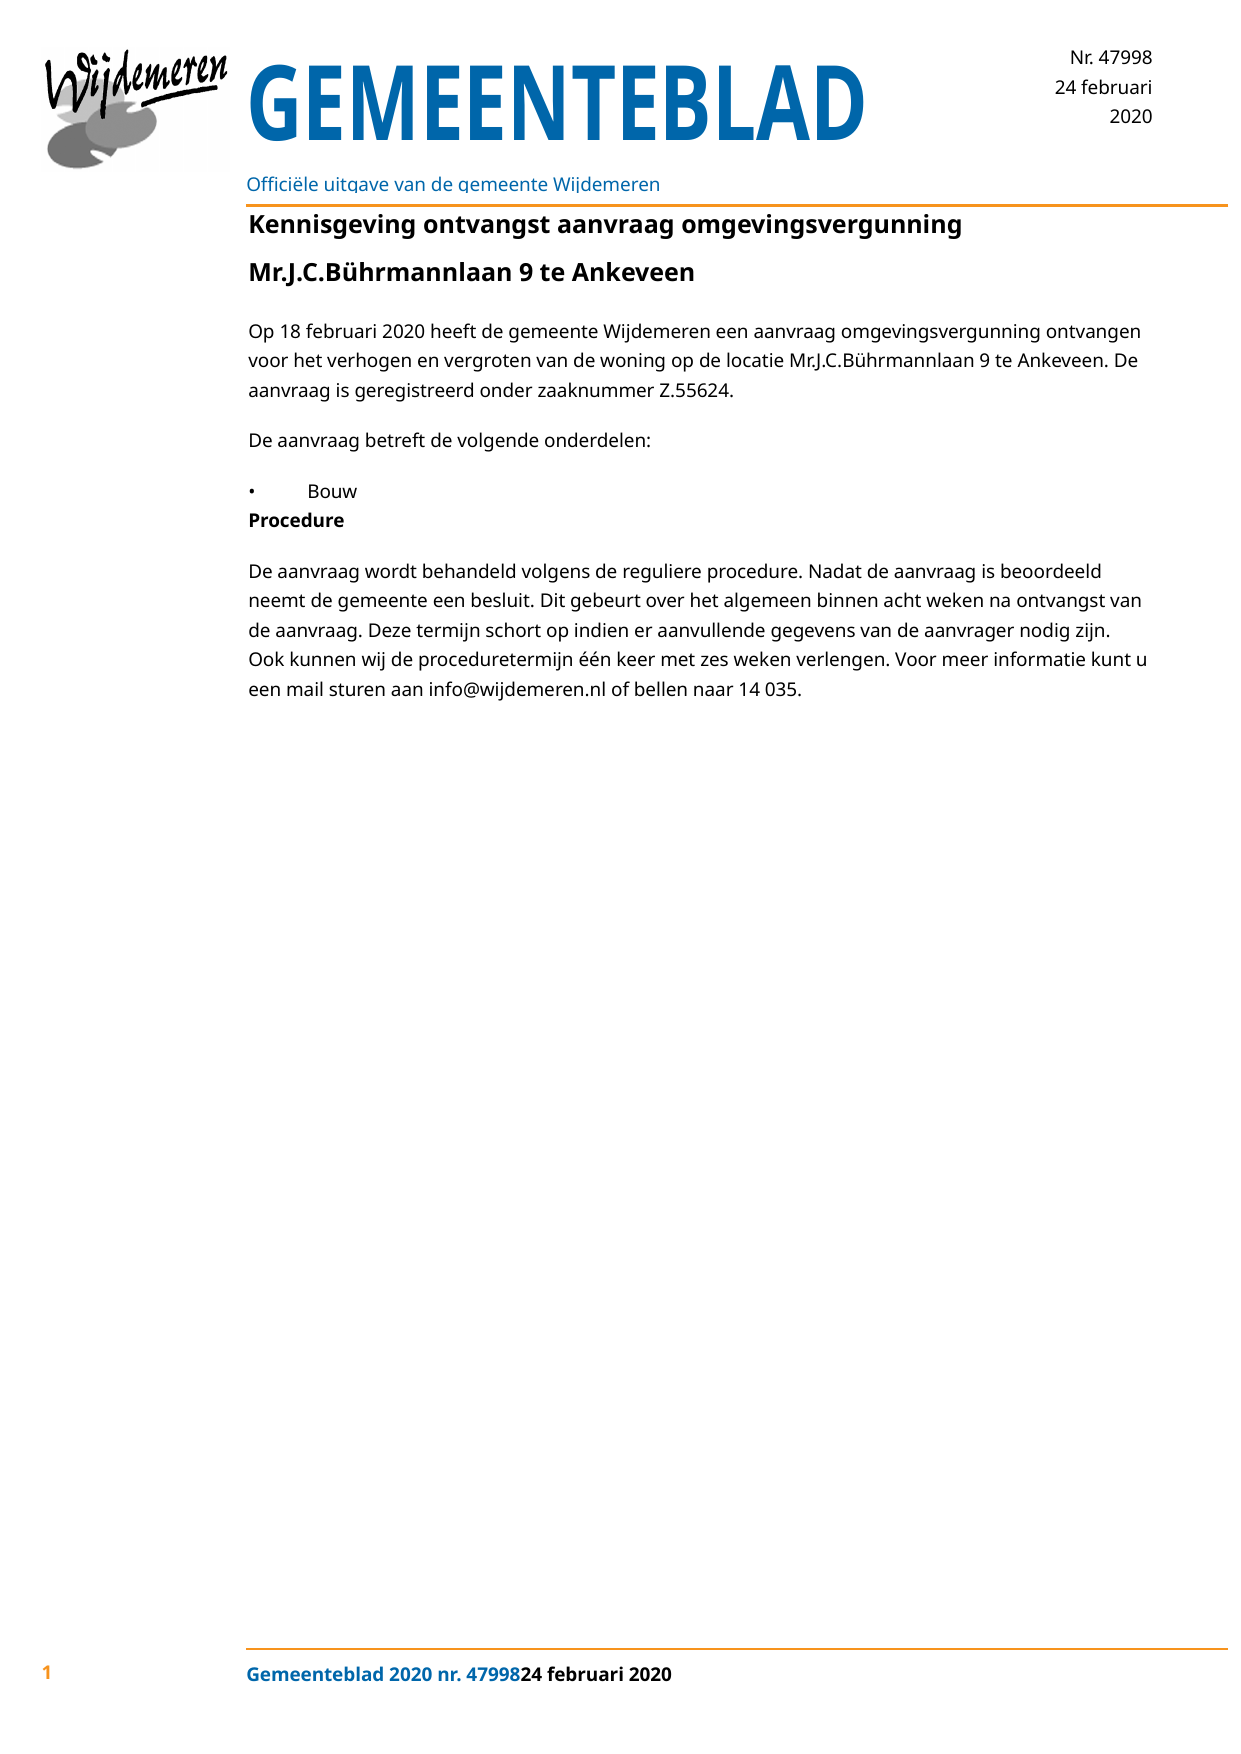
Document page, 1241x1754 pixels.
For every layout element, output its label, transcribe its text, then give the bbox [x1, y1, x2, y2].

text Procedure [248, 507, 1152, 533]
text Kennisgeving ontvangst aanvraag omgevingsvergunning Mr.J.C.Bührmannlaan 9 te Ankeveen [248, 207, 1152, 288]
list Bouw [248, 478, 1152, 504]
text De aanvraag wordt behandeld volgens de reguliere procedure. Nadat de aanvraag is beoordeeld neemt de gemeente een besluit. Dit gebeurt over het algemeen binnen acht weken na ontvangst van de aanvraag. Deze termijn schort op indien er aanvullende gegevens van de aanvrager nodig zijn. Ook kunnen wij de proceduretermijn één keer met zes weken verlengen. Voor meer informatie kunt u een mail sturen aan info@wijdemeren.nl of bellen naar 14 035. [248, 558, 1152, 702]
picture [41, 47, 231, 172]
text De aanvraag betreft de volgende onderdelen: [248, 427, 1152, 453]
text Op 18 februari 2020 heeft de gemeente Wijdemeren een aanvraag omgevingsvergunning ontvangen voor het verhogen en vergroten van de woning op de locatie Mr.J.C.Bührmannlaan 9 te Ankeveen. De aanvraag is geregistreerd onder zaaknummer Z.55624. [248, 318, 1152, 403]
